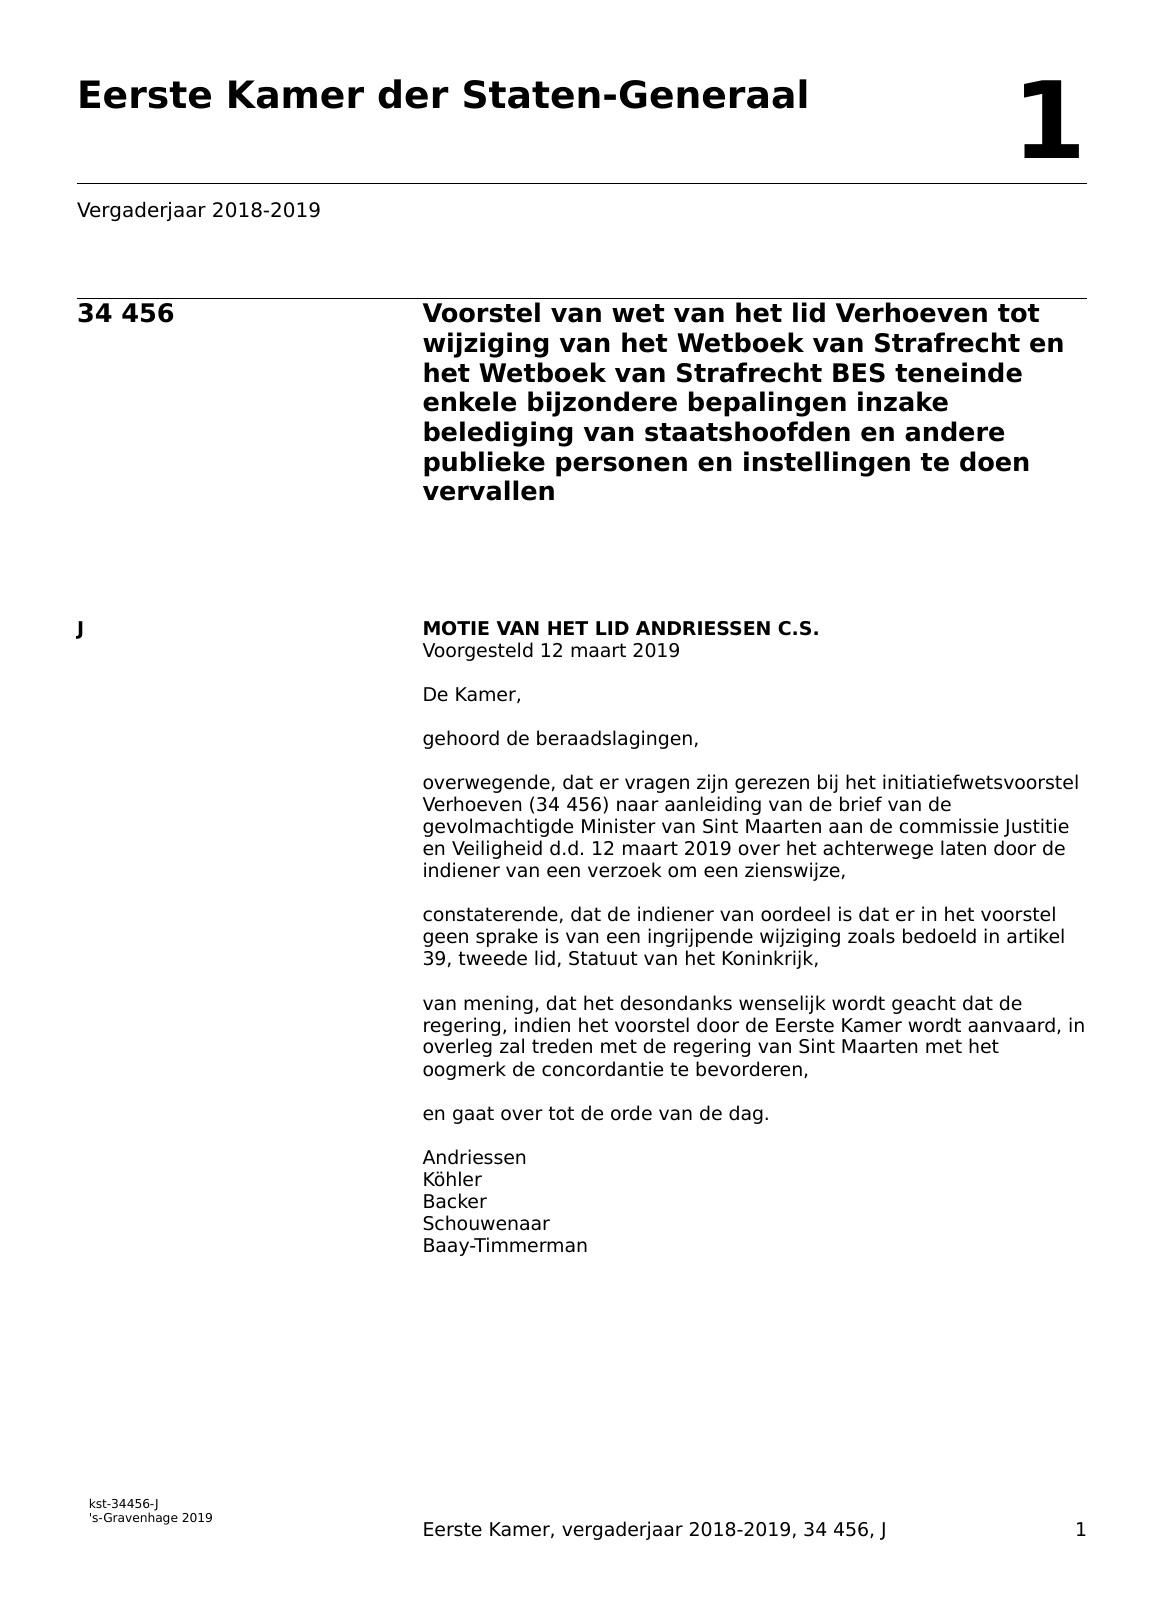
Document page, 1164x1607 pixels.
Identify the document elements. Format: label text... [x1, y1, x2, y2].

text Baay-Timmerman [422, 1235, 1087, 1257]
table_header 1 [886, 59, 1087, 183]
text van mening, dat het desondanks wenselijk wordt geacht dat de regering, indien het voorstel door de Eerste Kamer wordt aanvaard, in overleg zal treden met de regering van Sint Maarten met het oogmerk de concordantie te bevorderen, [422, 992, 1087, 1080]
text gehoord de beraadslagingen, [422, 728, 1087, 750]
text Backer [422, 1191, 1087, 1213]
subtitle J MOTIE VAN HET LID ANDRIESSEN C.S. [77, 618, 1087, 640]
text overwegende, dat er vragen zijn gerezen bij het initiatiefwetsvoorstel Verhoeven (34 456) naar aanleiding van de brief van de gevolmachtigde Minister van Sint Maarten aan de commissie Justitie en Veiligheid d.d. 12 maart 2019 over het achterwege laten door de indiener van een verzoek om een zienswijze, [422, 772, 1087, 882]
text 's-Gravenhage 2019 [88, 1511, 323, 1525]
table_cell Vergaderjaar 2018-2019 [77, 184, 1087, 298]
table_header Eerste Kamer der Staten-Generaal [77, 59, 886, 183]
text Voorgesteld 12 maart 2019 [422, 640, 1087, 662]
text en gaat over tot de orde van de dag. [422, 1103, 1087, 1124]
text constaterende, dat de indiener van oordeel is dat er in het voorstel geen sprake is van een ingrijpende wijziging zoals bedoeld in artikel 39, tweede lid, Statuut van het Koninkrijk, [422, 904, 1087, 970]
text De Kamer, [422, 684, 1087, 706]
text Schouwenaar [422, 1213, 1087, 1235]
text Andriessen [422, 1147, 1087, 1169]
text kst-34456-J [88, 1497, 323, 1511]
subtitle 34 456 Voorstel van wet van het lid Verhoeven tot wijziging van het Wetboek van Strafrecht en het Wetboek van Strafrecht BES teneinde enkele bijzondere bepalingen inzake belediging van staatshoofden en andere publieke personen en instellingen te doen vervallen [77, 299, 1087, 507]
text Köhler [422, 1169, 1087, 1191]
